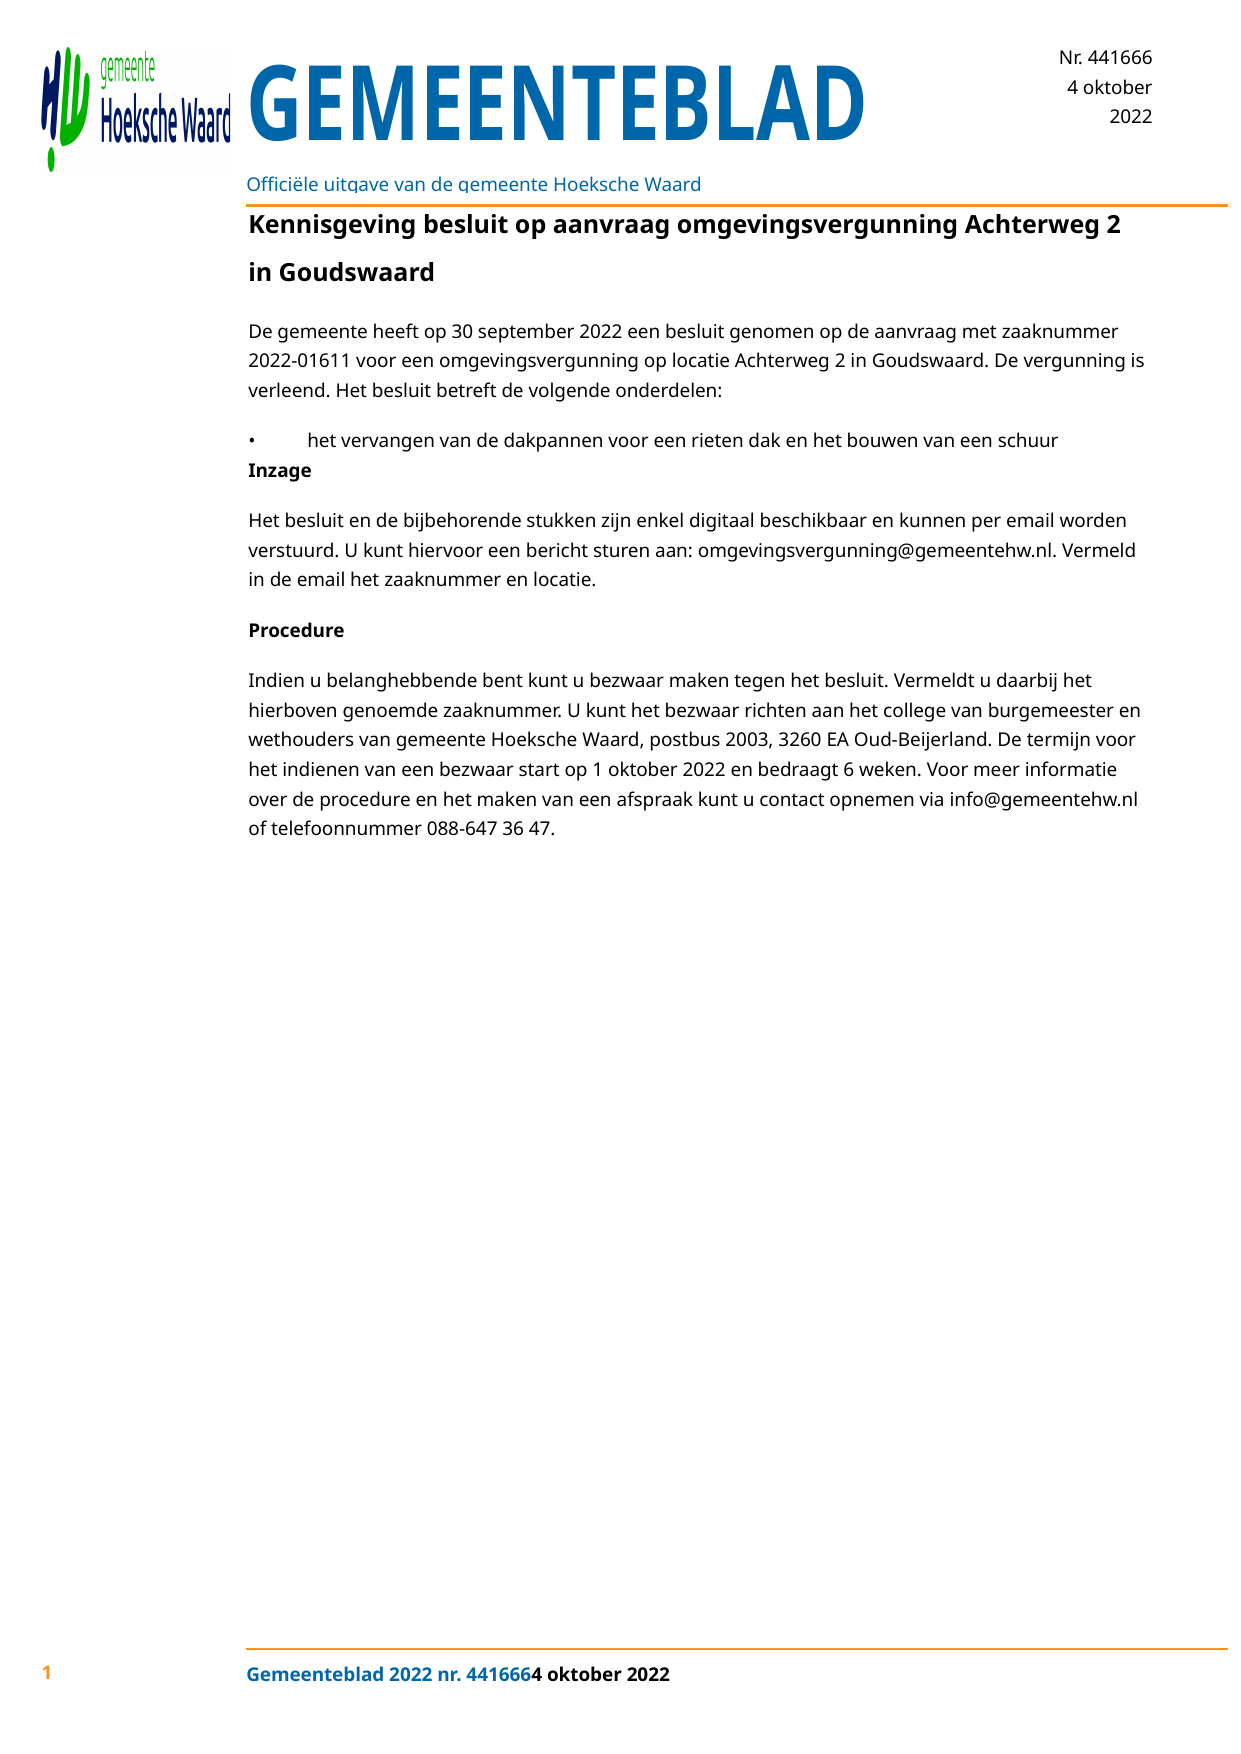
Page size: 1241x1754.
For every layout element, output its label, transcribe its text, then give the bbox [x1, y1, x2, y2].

picture [41, 47, 231, 172]
text Kennisgeving besluit op aanvraag omgevingsvergunning Achterweg 2 in Goudswaard [248, 207, 1152, 288]
list het vervangen van de dakpannen voor een rieten dak en het bouwen van een schuur [248, 427, 1152, 453]
text Procedure [248, 617, 1152, 643]
text Indien u belanghebbende bent kunt u bezwaar maken tegen het besluit. Vermeldt u daarbij het hierboven genoemde zaaknummer. U kunt het bezwaar richten aan het college van burgemeester en wethouders van gemeente Hoeksche Waard, postbus 2003, 3260 EA Oud-Beijerland. De termijn voor het indienen van een bezwaar start op 1 oktober 2022 en bedraagt 6 weken. Voor meer informatie over de procedure en het maken van een afspraak kunt u contact opnemen via info@gemeentehw.nl of telefoonnummer 088-647 36 47. [248, 667, 1152, 841]
text De gemeente heeft op 30 september 2022 een besluit genomen op de aanvraag met zaaknummer 2022-01611 voor een omgevingsvergunning op locatie Achterweg 2 in Goudswaard. De vergunning is verleend. Het besluit betreft de volgende onderdelen: [248, 318, 1152, 403]
text Inzage [248, 457, 1152, 483]
text Het besluit en de bijbehorende stukken zijn enkel digitaal beschikbaar en kunnen per email worden verstuurd. U kunt hiervoor een bericht sturen aan: omgevingsvergunning@gemeentehw.nl. Vermeld in de email het zaaknummer en locatie. [248, 507, 1152, 592]
